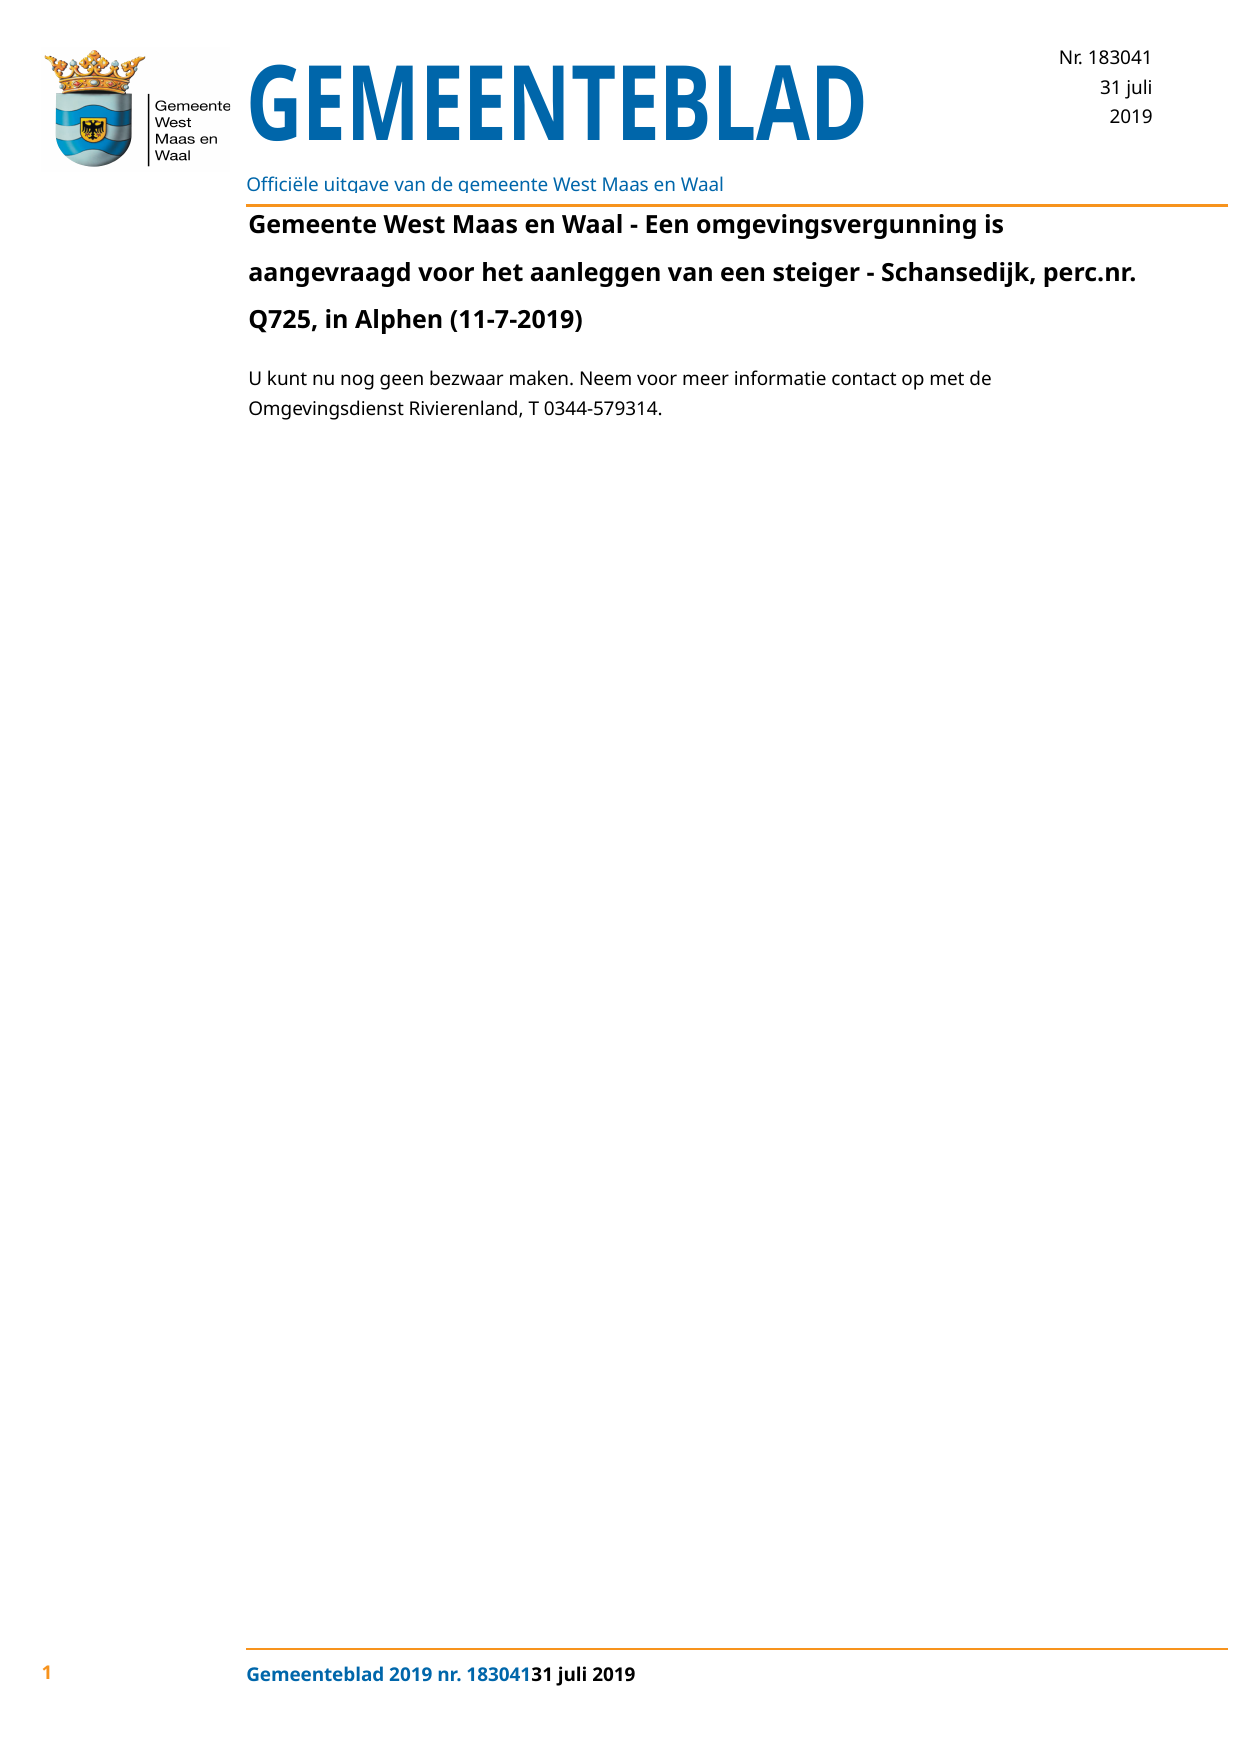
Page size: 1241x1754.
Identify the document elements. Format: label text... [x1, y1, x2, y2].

text U kunt nu nog geen bezwaar maken. Neem voor meer informatie contact op met de Omgevingsdienst Rivierenland, T 0344-579314. [248, 366, 1152, 421]
picture [41, 47, 231, 172]
text Gemeente West Maas en Waal - Een omgevingsvergunning is aangevraagd voor het aanleggen van een steiger - Schansedijk, perc.nr. Q725, in Alphen (11-7-2019) [248, 207, 1152, 336]
